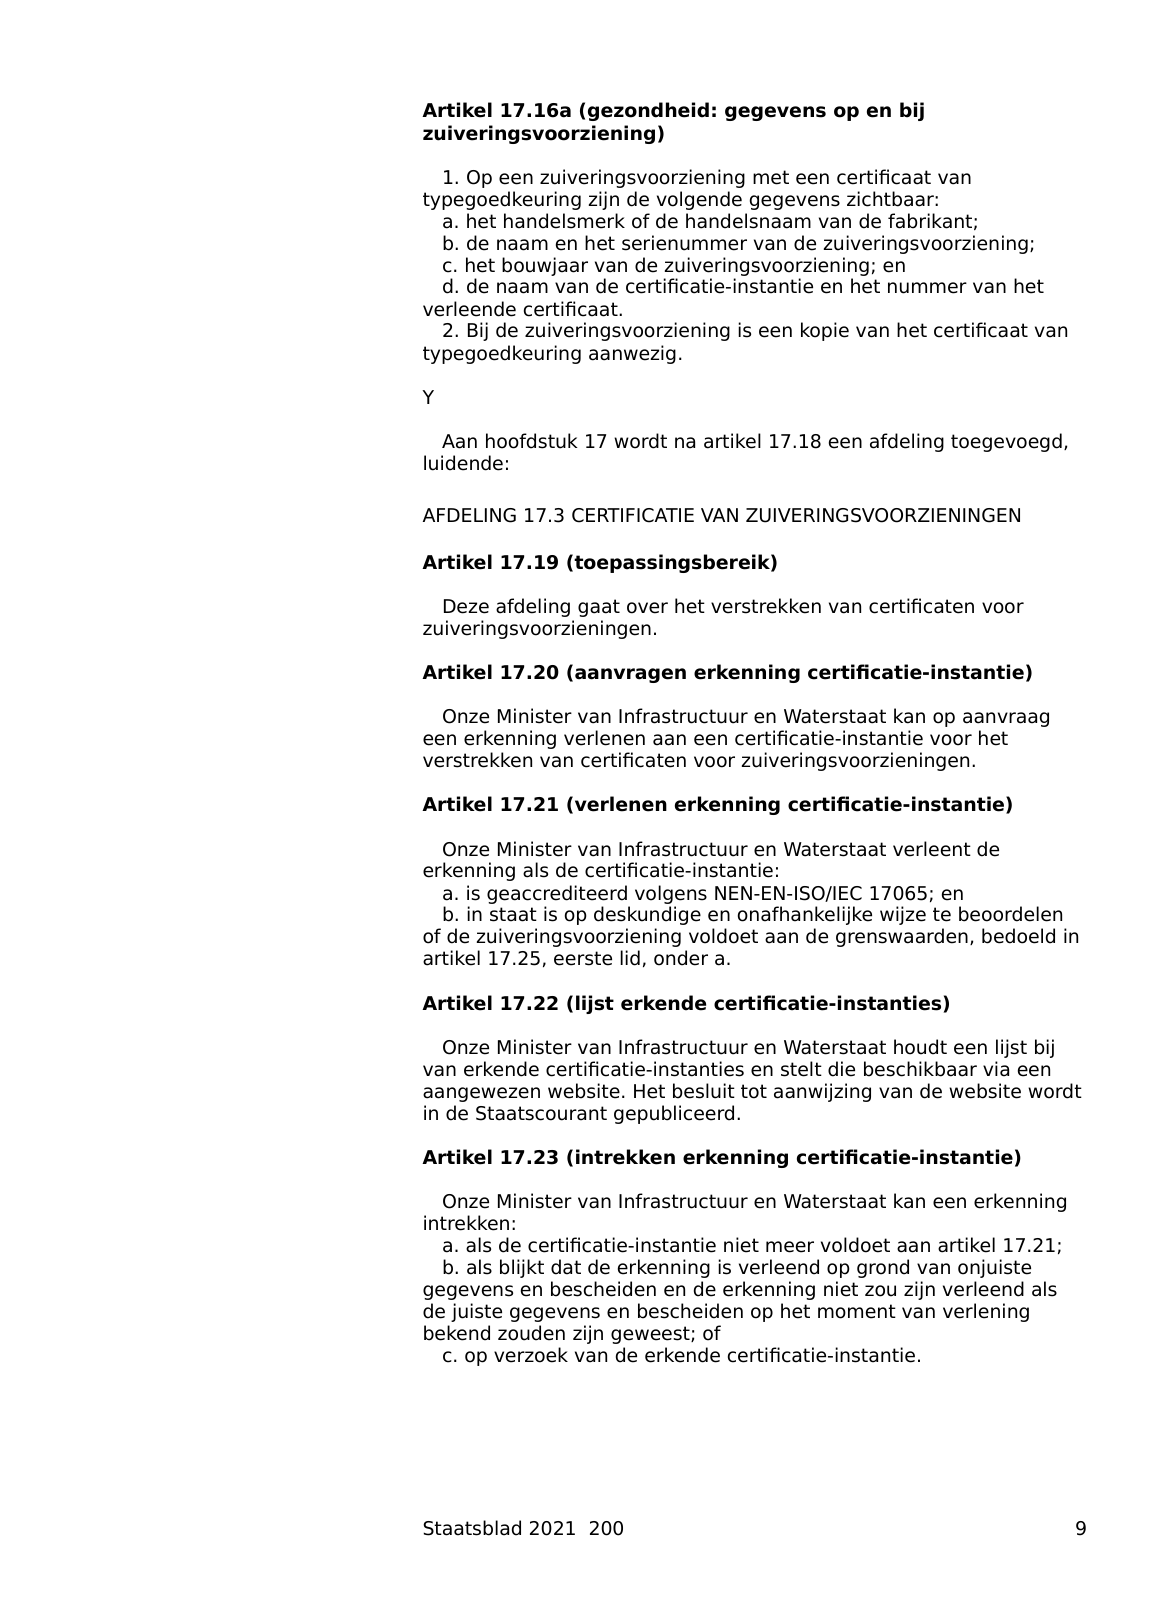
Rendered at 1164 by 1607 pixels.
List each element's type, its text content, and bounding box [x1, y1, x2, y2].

text Onze Minister van Infrastructuur en Waterstaat kan een erkenning intrekken: [422, 1191, 1087, 1235]
text c. het bouwjaar van de zuiveringsvoorziening; en [422, 254, 1087, 276]
text a. het handelsmerk of de handelsnaam van de fabrikant; [422, 211, 1087, 232]
text Aan hoofdstuk 17 wordt na artikel 17.18 een afdeling toegevoegd, luidende: [422, 431, 1087, 475]
subtitle Artikel 17.23 (intrekken erkenning certificatie-instantie) [422, 1147, 1087, 1169]
text d. de naam van de certificatie-instantie en het nummer van het verleende certificaat. [422, 276, 1087, 320]
subtitle Artikel 17.21 (verlenen erkenning certificatie-instantie) [422, 794, 1087, 816]
text Onze Minister van Infrastructuur en Waterstaat verleent de erkenning als de certificatie-instantie: [422, 838, 1087, 882]
text c. op verzoek van de erkende certificatie-instantie. [422, 1345, 1087, 1367]
subtitle Artikel 17.20 (aanvragen erkenning certificatie-instantie) [422, 662, 1087, 684]
text 2. Bij de zuiveringsvoorziening is een kopie van het certificaat van typegoedkeuring aanwezig. [422, 320, 1087, 364]
text Deze afdeling gaat over het verstrekken van certificaten voor zuiveringsvoorzieningen. [422, 596, 1087, 640]
subtitle Artikel 17.19 (toepassingsbereik) [422, 552, 1087, 574]
text Onze Minister van Infrastructuur en Waterstaat kan op aanvraag een erkenning verlenen aan een certificatie-instantie voor het verstrekken van certificaten voor zuiveringsvoorzieningen. [422, 706, 1087, 772]
text b. in staat is op deskundige en onafhankelijke wijze te beoordelen of de zuiveringsvoorziening voldoet aan de grenswaarden, bedoeld in artikel 17.25, eerste lid, onder a. [422, 904, 1087, 970]
text Onze Minister van Infrastructuur en Waterstaat houdt een lijst bij van erkende certificatie-instanties en stelt die beschikbaar via een aangewezen website. Het besluit tot aanwijzing van de website wordt in de Staatscourant gepubliceerd. [422, 1037, 1087, 1124]
subtitle Artikel 17.16a (gezondheid: gegevens op en bij zuiveringsvoorziening) [422, 100, 1087, 144]
text b. de naam en het serienummer van de zuiveringsvoorziening; [422, 232, 1087, 254]
text Y [422, 387, 1087, 408]
subtitle AFDELING 17.3 CERTIFICATIE VAN ZUIVERINGSVOORZIENINGEN [422, 505, 1087, 527]
text b. als blijkt dat de erkenning is verleend op grond van onjuiste gegevens en bescheiden en de erkenning niet zou zijn verleend als de juiste gegevens en bescheiden op het moment van verlening bekend zouden zijn geweest; of [422, 1257, 1087, 1345]
subtitle Artikel 17.22 (lijst erkende certificatie-instanties) [422, 992, 1087, 1014]
text a. is geaccrediteerd volgens NEN-EN-ISO/IEC 17065; en [422, 882, 1087, 904]
text 1. Op een zuiveringsvoorziening met een certificaat van typegoedkeuring zijn de volgende gegevens zichtbaar: [422, 167, 1087, 211]
text a. als de certificatie-instantie niet meer voldoet aan artikel 17.21; [422, 1235, 1087, 1257]
